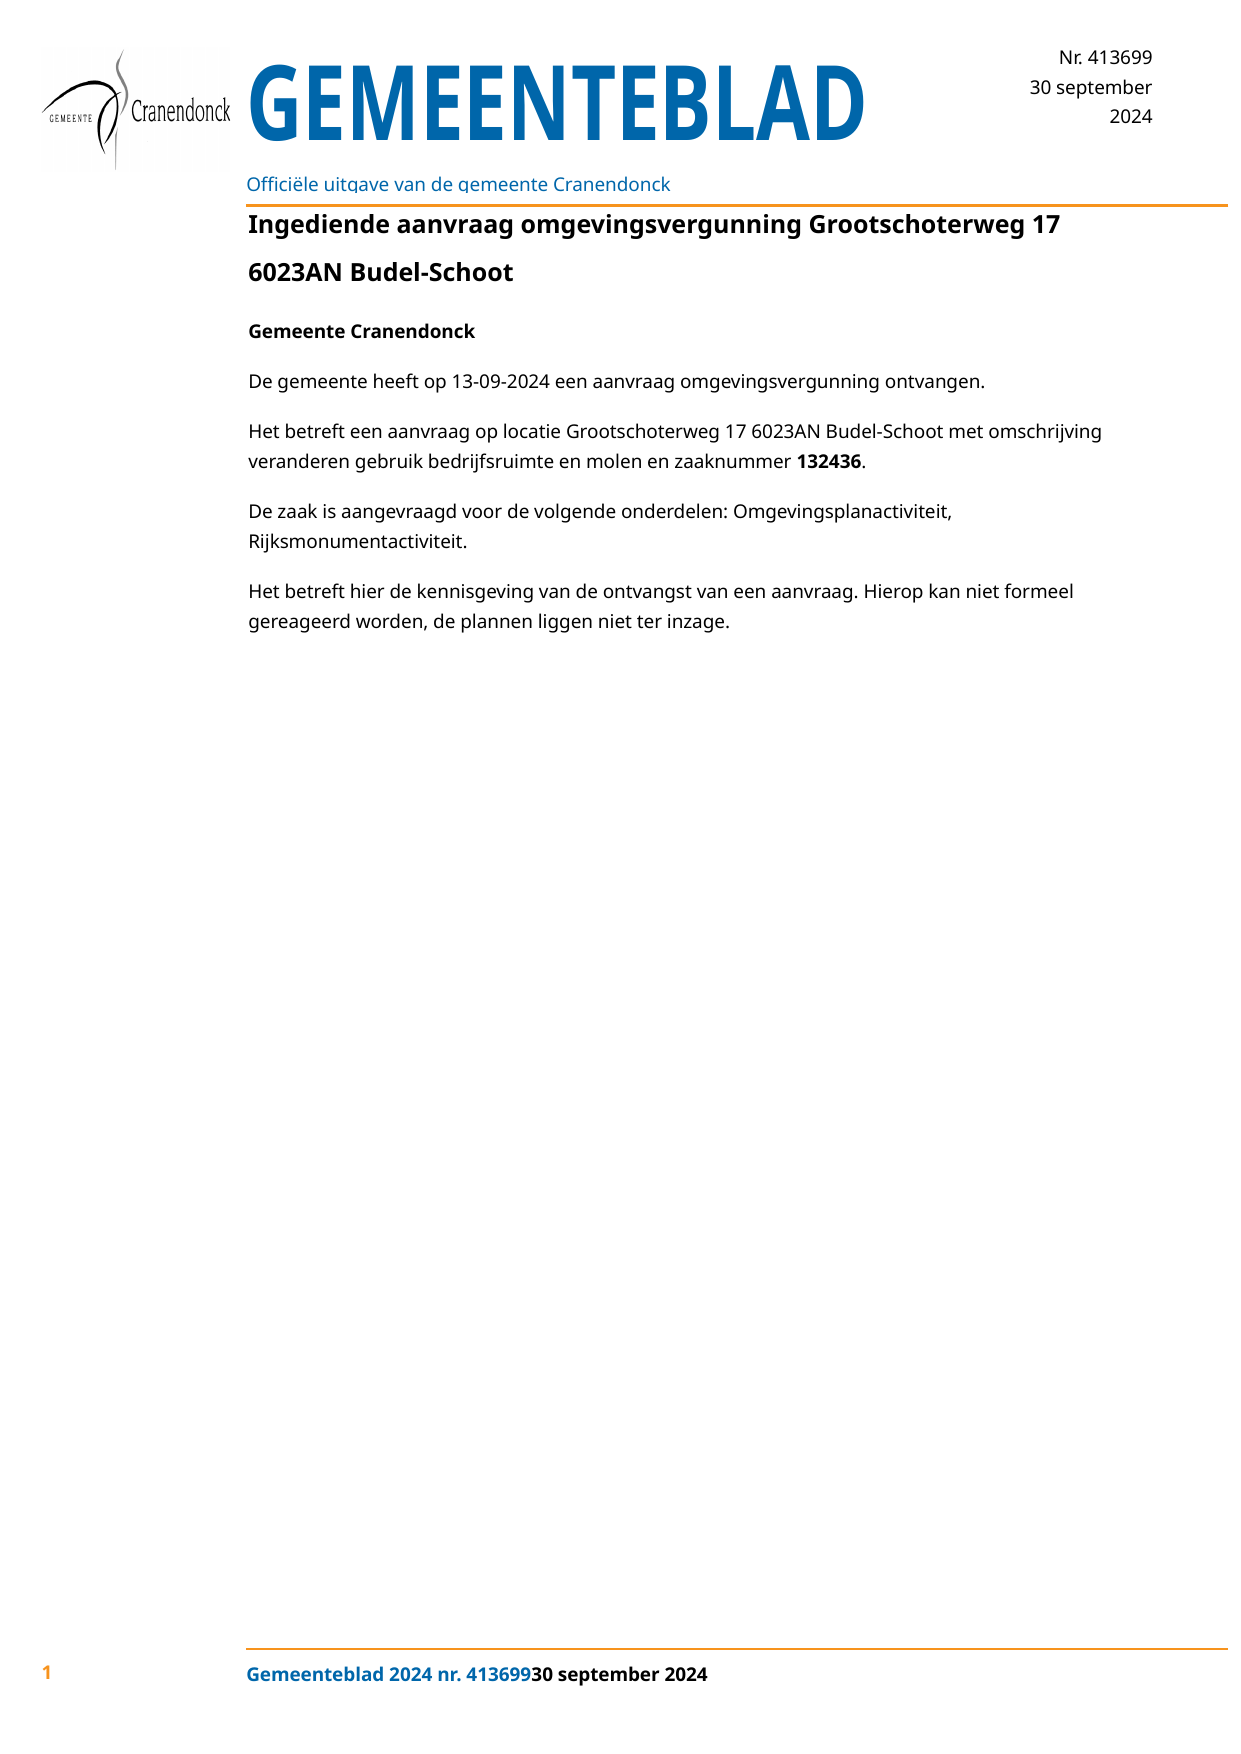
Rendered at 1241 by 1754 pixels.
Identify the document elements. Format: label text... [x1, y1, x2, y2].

text De zaak is aangevraagd voor de volgende onderdelen: Omgevingsplanactiviteit, Rijksmonumentactiviteit. [248, 499, 1152, 554]
text De gemeente heeft op 13-09-2024 een aanvraag omgevingsvergunning ontvangen. [248, 368, 1152, 394]
text Gemeente Cranendonck [248, 318, 1152, 344]
text Ingediende aanvraag omgevingsvergunning Grootschoterweg 17 6023AN Budel-Schoot [248, 207, 1152, 288]
text Het betreft een aanvraag op locatie Grootschoterweg 17 6023AN Budel-Schoot met omschrijving veranderen gebruik bedrijfsruimte en molen en zaaknummer 132436. [248, 419, 1152, 474]
text Het betreft hier de kennisgeving van de ontvangst van een aanvraag. Hierop kan niet formeel gereageerd worden, de plannen liggen niet ter inzage. [248, 579, 1152, 634]
picture [41, 47, 231, 172]
